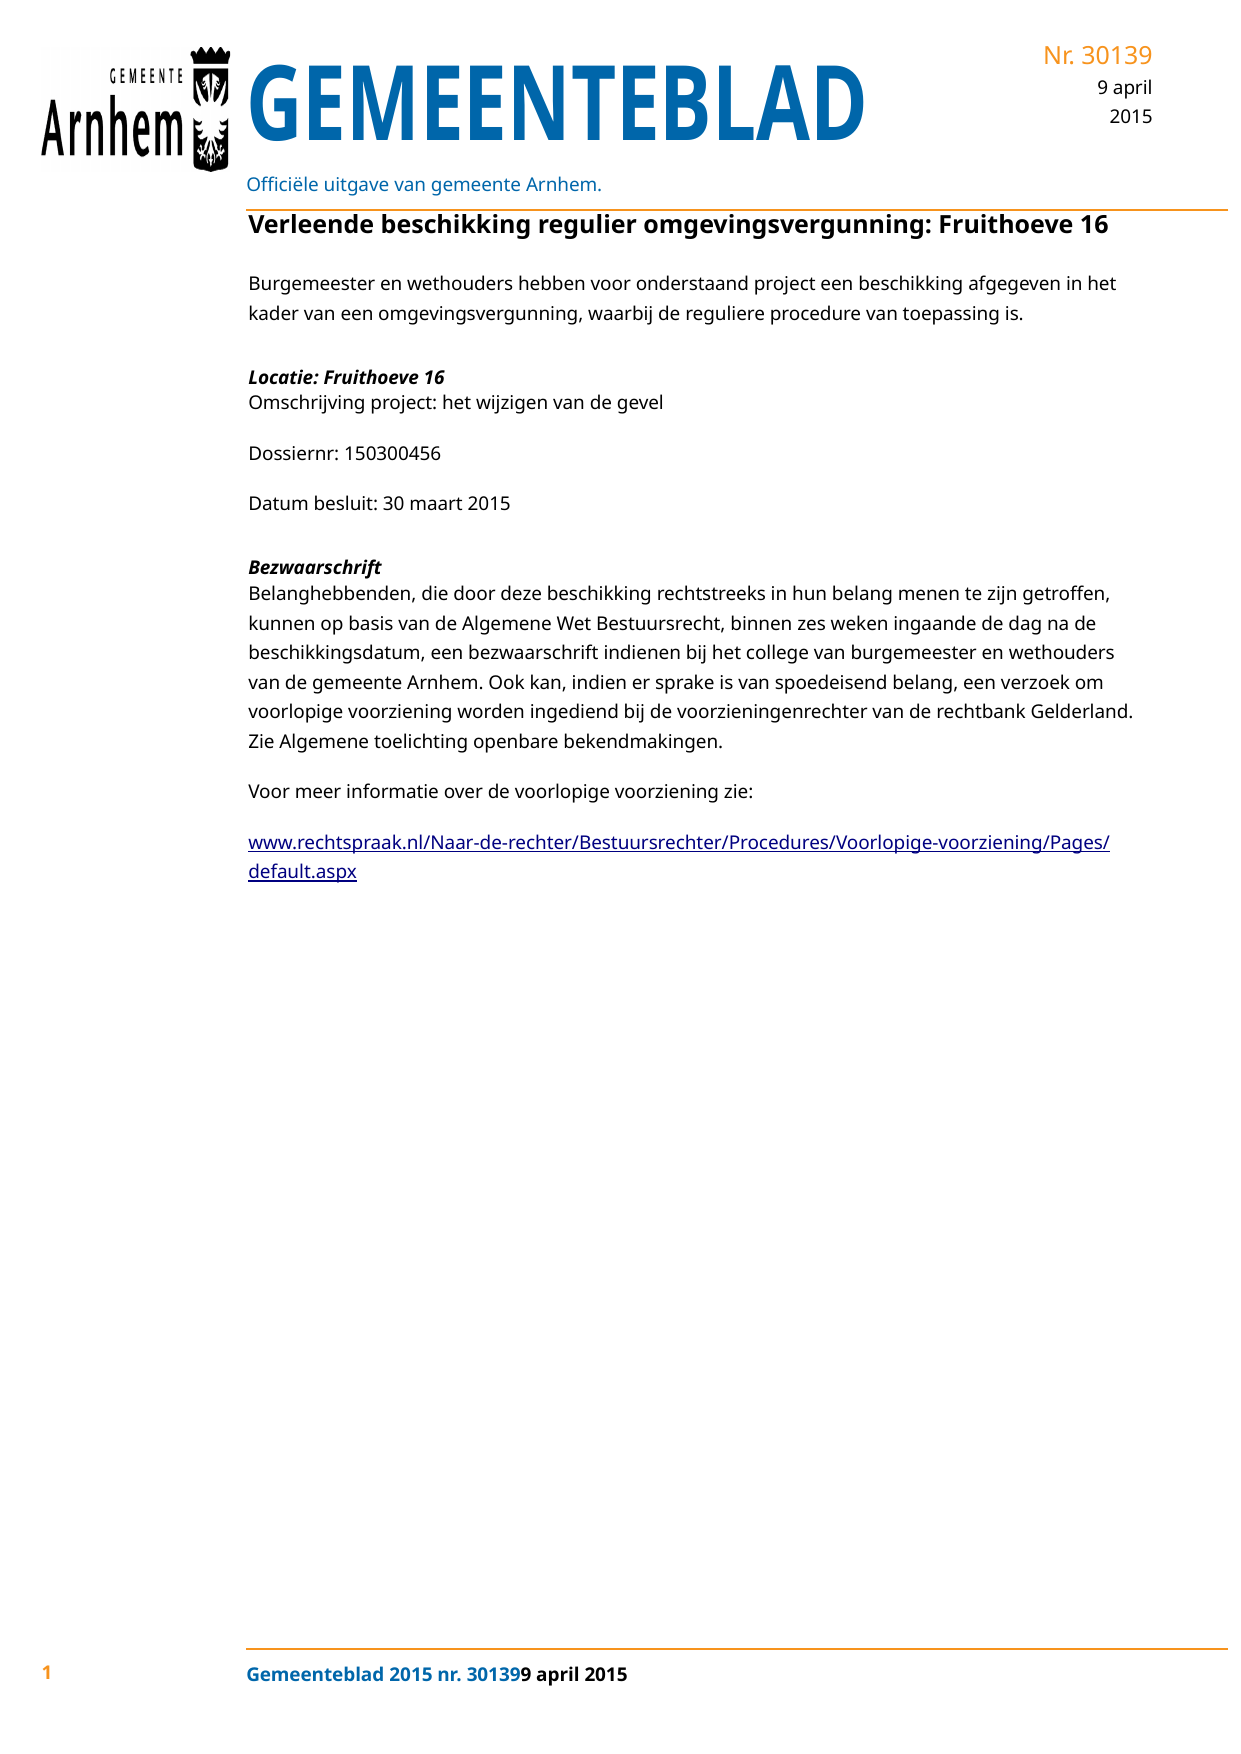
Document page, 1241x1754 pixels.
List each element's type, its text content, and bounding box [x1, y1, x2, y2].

text Bezwaarschrift [248, 554, 1152, 580]
picture [41, 47, 231, 172]
text Datum besluit: 30 maart 2015 [248, 490, 1152, 516]
text Locatie: Fruithoeve 16 [248, 364, 1152, 389]
text Dossiernr: 150300456 [248, 440, 1152, 466]
text www.rechtspraak.nl/Naar-de-rechter/Bestuursrechter/Procedures/Voorlopige-voorziening/Pages/default.aspx [248, 829, 1152, 884]
text Verleende beschikking regulier omgevingsvergunning: Fruithoeve 16 [248, 211, 1152, 241]
text Belanghebbenden, die door deze beschikking rechtstreeks in hun belang menen te zijn getroffen, kunnen op basis van de Algemene Wet Bestuursrecht, binnen zes weken ingaande de dag na de beschikkingsdatum, een bezwaarschrift indienen bij het college van burgemeester en wethouders van de gemeente Arnhem. Ook kan, indien er sprake is van spoedeisend belang, een verzoek om voorlopige voorziening worden ingediend bij de voorzieningenrechter van de rechtbank Gelderland. Zie Algemene toelichting openbare bekendmakingen. [248, 580, 1152, 754]
text Omschrijving project: het wijzigen van de gevel [248, 389, 1152, 415]
text Burgemeester en wethouders hebben voor onderstaand project een beschikking afgegeven in het kader van een omgevingsvergunning, waarbij de reguliere procedure van toepassing is. [248, 270, 1152, 326]
text Voor meer informatie over de voorlopige voorziening zie: [248, 778, 1152, 804]
